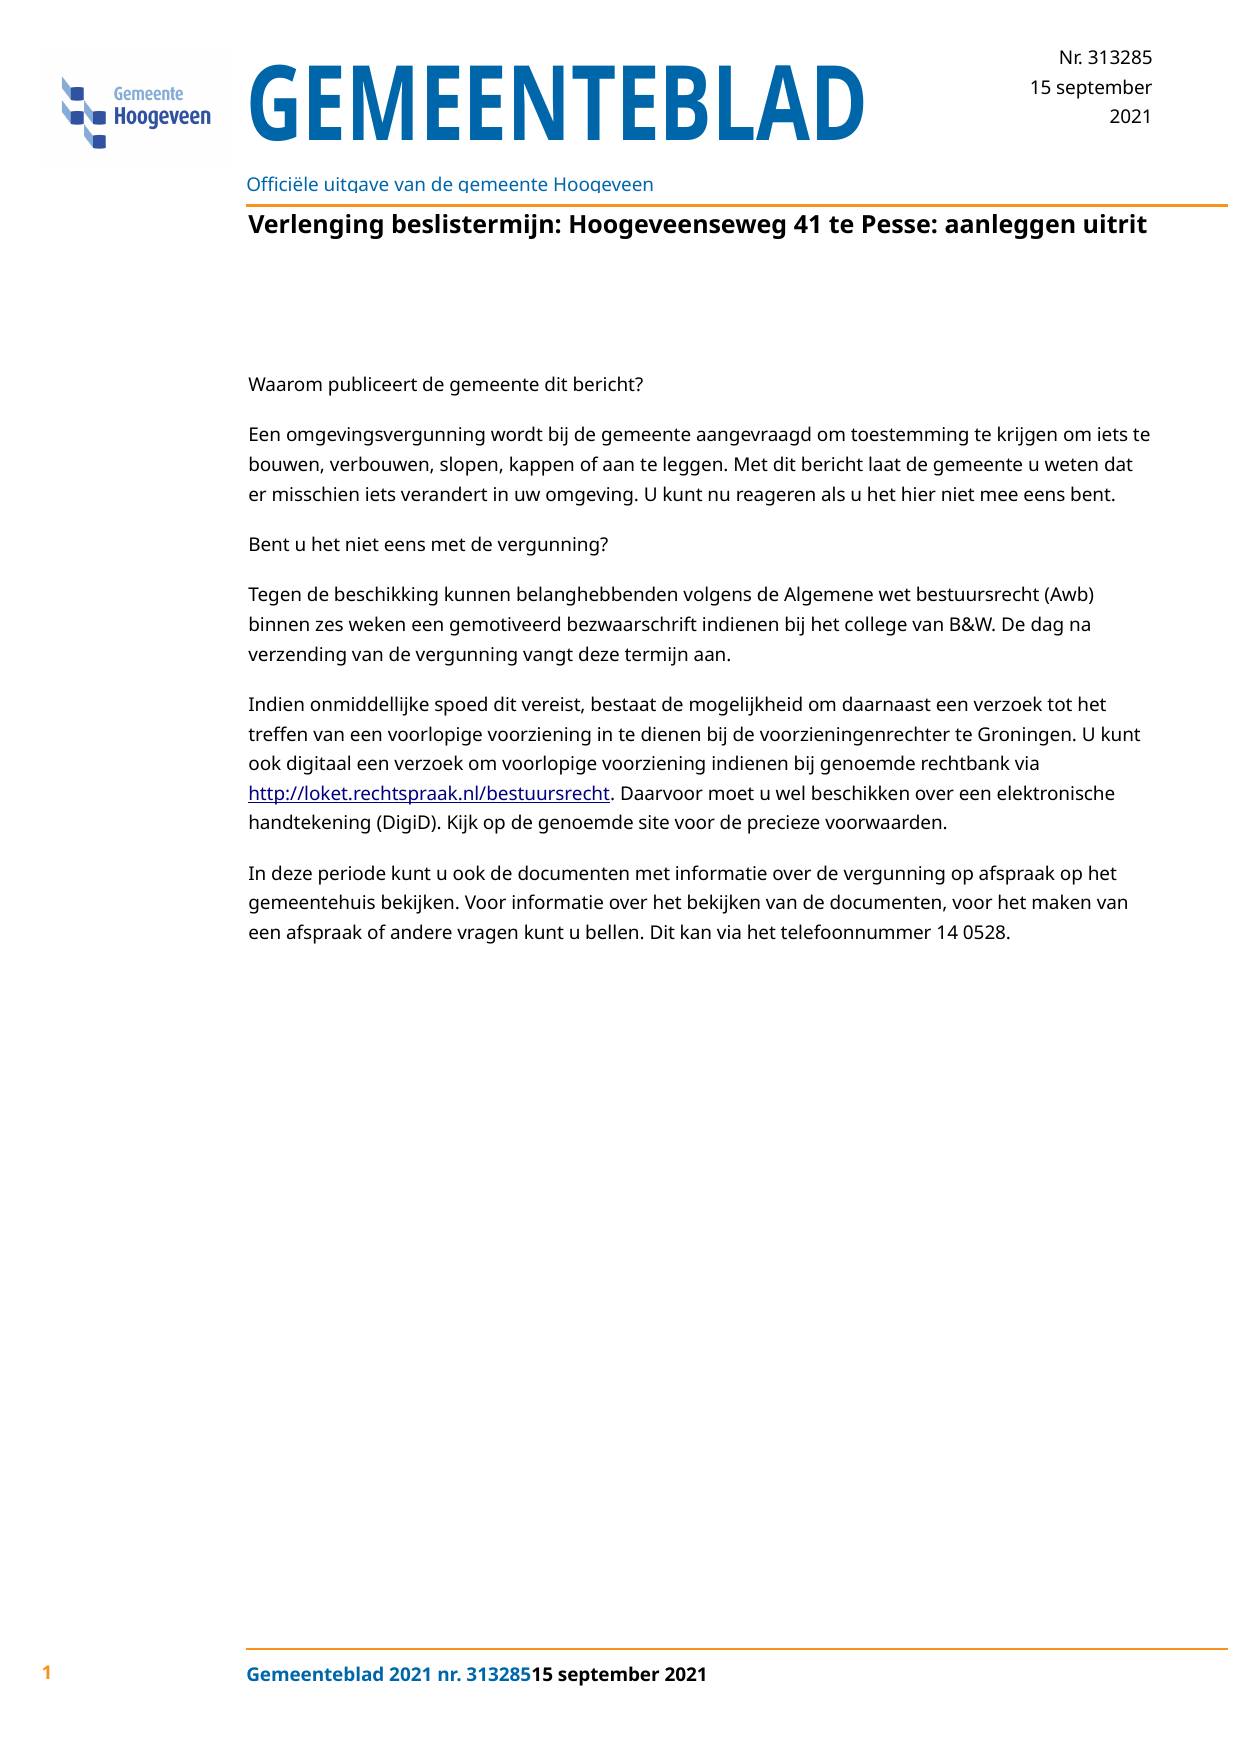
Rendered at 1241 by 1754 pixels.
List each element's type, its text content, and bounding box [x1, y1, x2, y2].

text Een omgevingsvergunning wordt bij de gemeente aangevraagd om toestemming te krijgen om iets te bouwen, verbouwen, slopen, kappen of aan te leggen. Met dit bericht laat de gemeente u weten dat er misschien iets verandert in uw omgeving. U kunt nu reageren als u het hier niet mee eens bent. [248, 422, 1152, 506]
text Bent u het niet eens met de vergunning? [248, 531, 1152, 557]
text Indien onmiddellijke spoed dit vereist, bestaat de mogelijkheid om daarnaast een verzoek tot het treffen van een voorlopige voorziening in te dienen bij de voorzieningenrechter te Groningen. U kunt ook digitaal een verzoek om voorlopige voorziening indienen bij genoemde rechtbank via http://loket.rechtspraak.nl/bestuursrecht. Daarvoor moet u wel beschikken over een elektronische handtekening (DigiD). Kijk op de genoemde site voor de precieze voorwaarden. [248, 691, 1152, 835]
text In deze periode kunt u ook de documenten met informatie over de vergunning op afspraak op het gemeentehuis bekijken. Voor informatie over het bekijken van de documenten, voor het maken van een afspraak of andere vragen kunt u bellen. Dit kan via het telefoonnummer 14 0528. [248, 860, 1152, 945]
text Waarom publiceert de gemeente dit bericht? [248, 371, 1152, 397]
text Tegen de beschikking kunnen belanghebbenden volgens de Algemene wet bestuursrecht (Awb) binnen zes weken een gemotiveerd bezwaarschrift indienen bij het college van B&W. De dag na verzending van de vergunning vangt deze termijn aan. [248, 582, 1152, 666]
picture [41, 47, 231, 172]
text Verlenging beslistermijn: Hoogeveenseweg 41 te Pesse: aanleggen uitrit [248, 207, 1152, 241]
